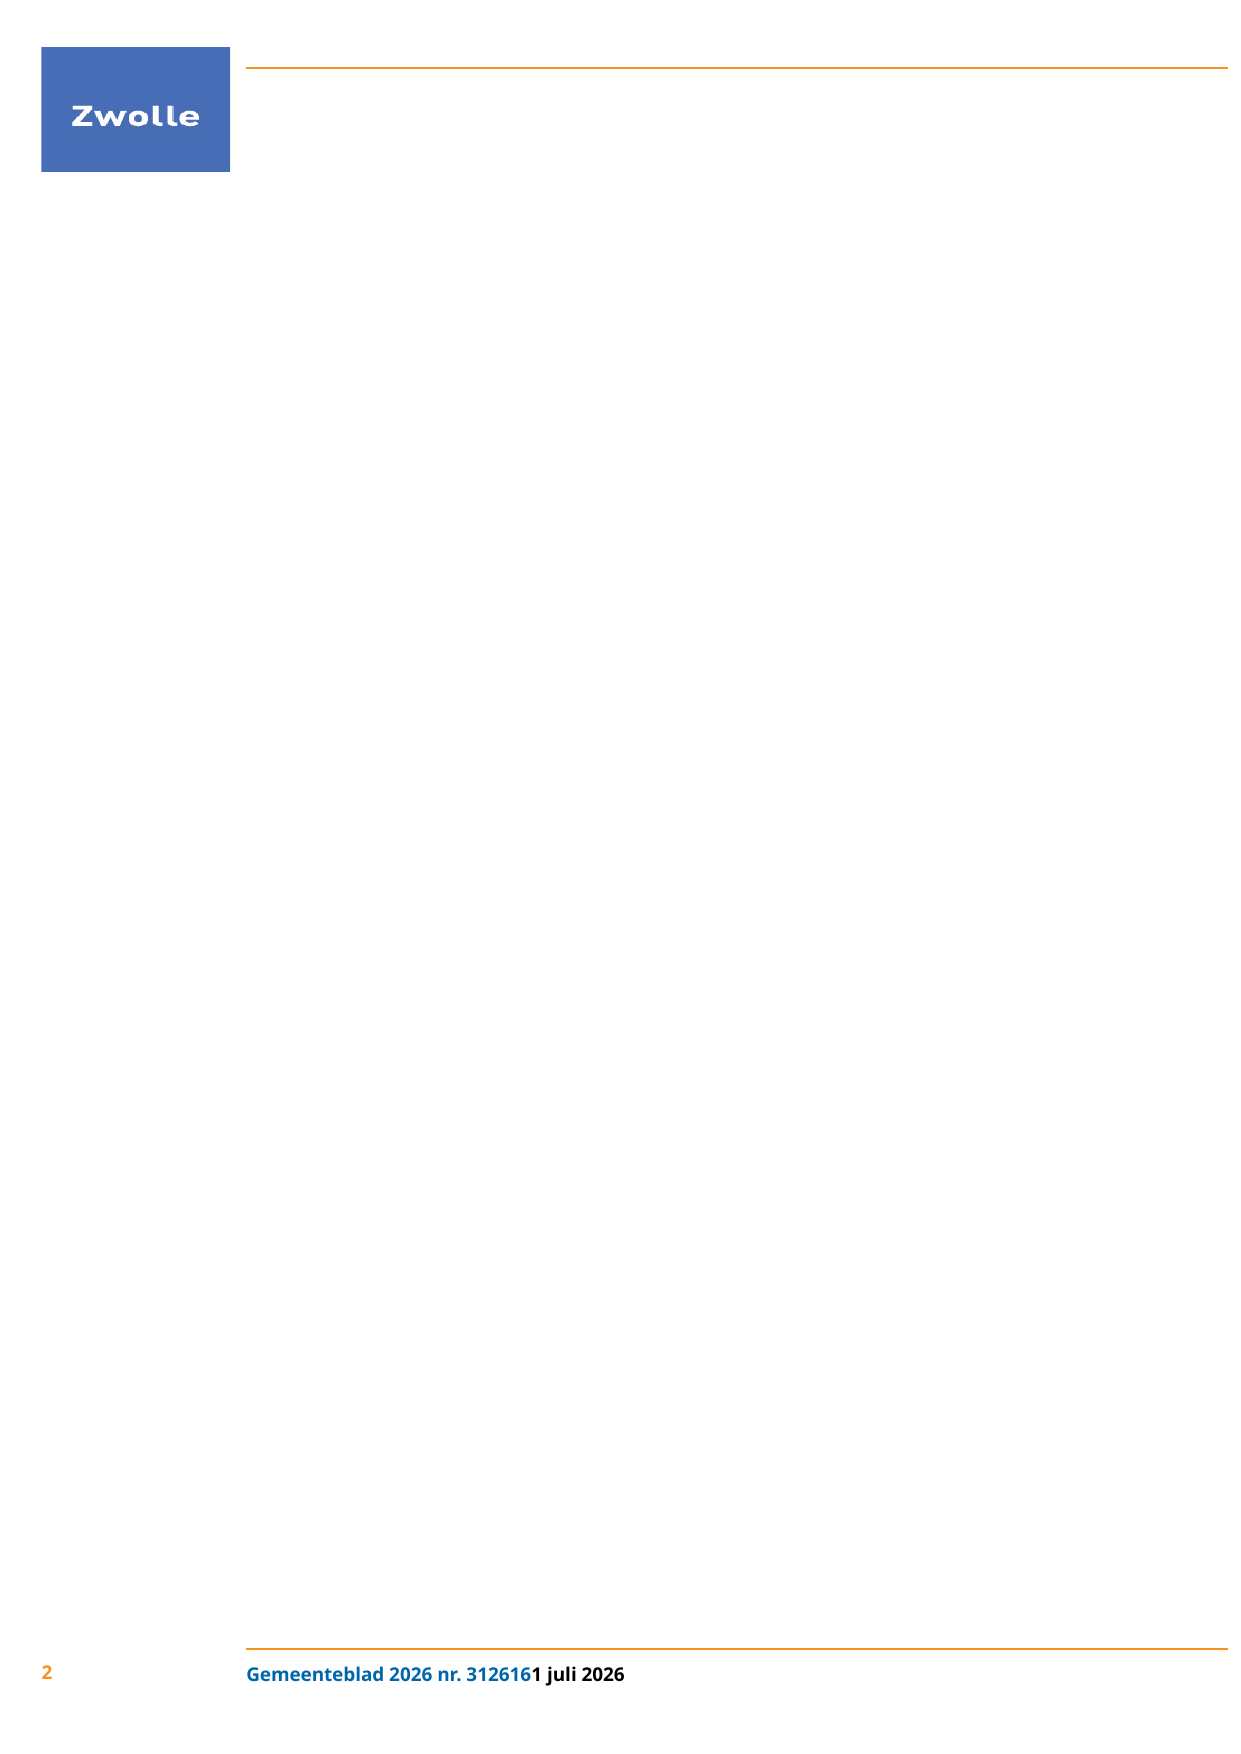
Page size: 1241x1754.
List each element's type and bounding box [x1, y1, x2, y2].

picture [41, 47, 231, 172]
